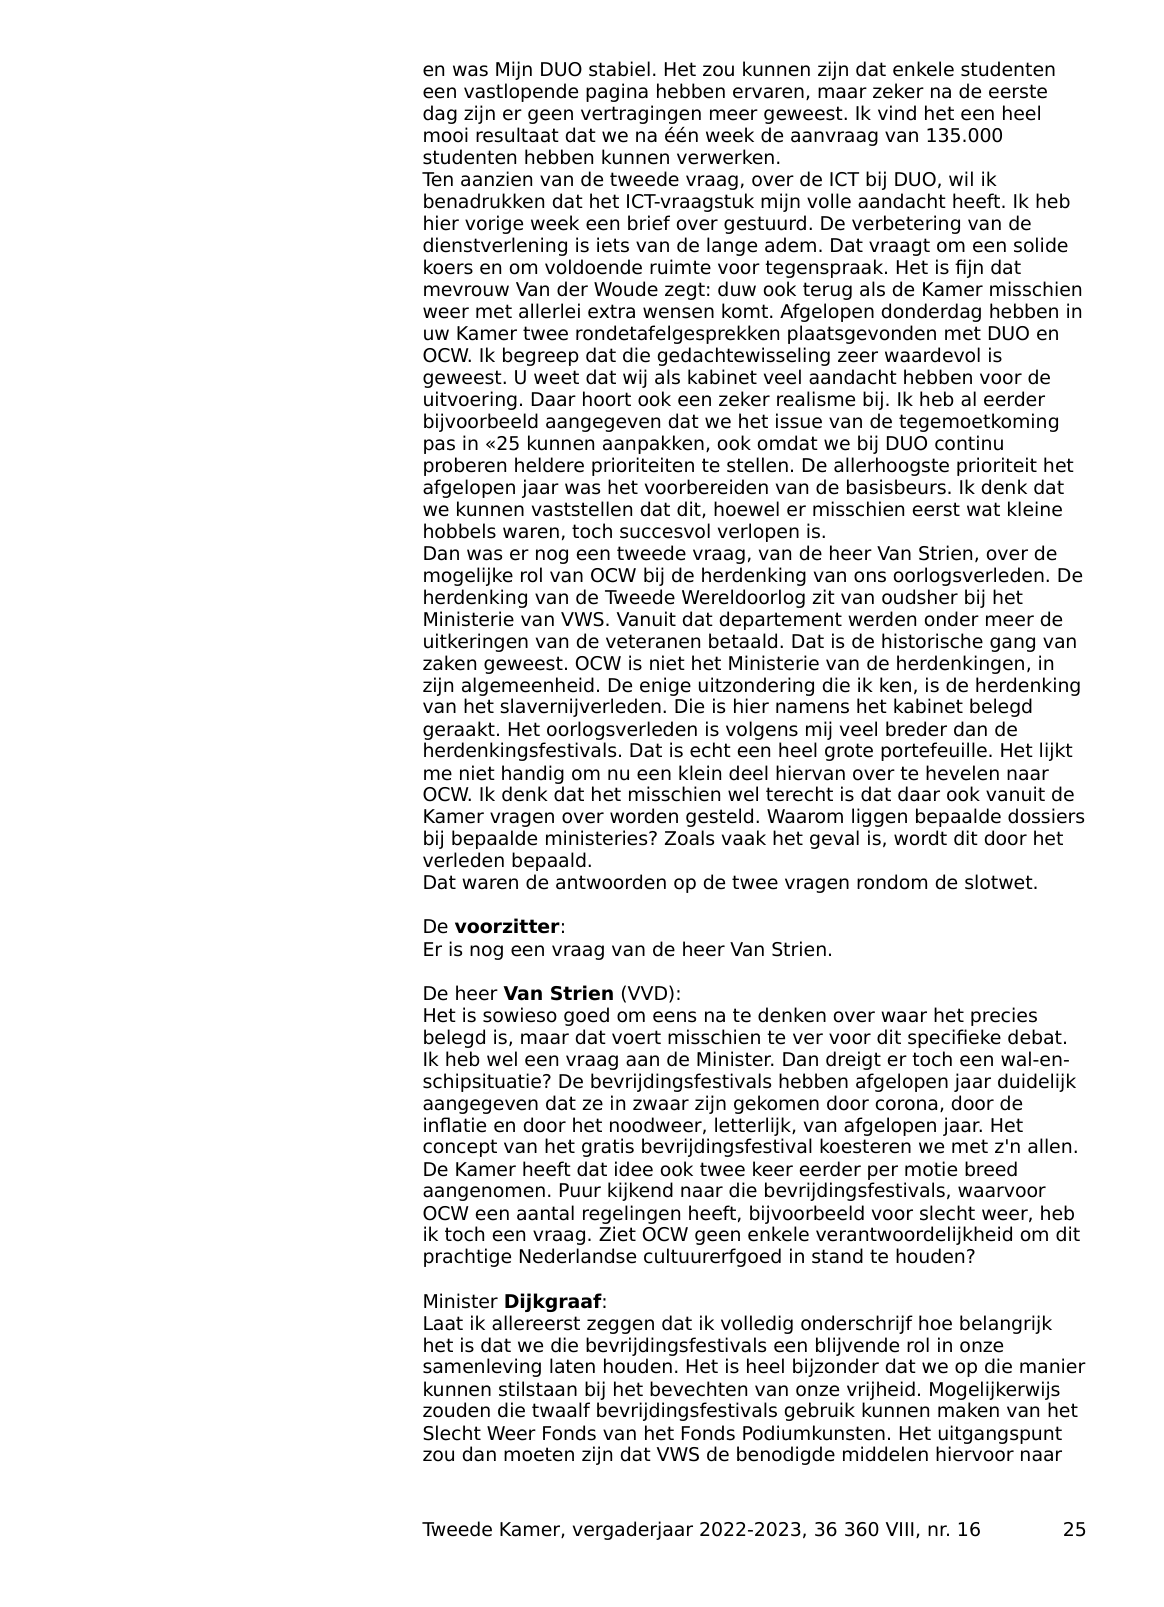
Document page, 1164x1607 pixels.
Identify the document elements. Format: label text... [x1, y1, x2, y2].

text De voorzitter: [422, 916, 1087, 938]
text Laat ik allereerst zeggen dat ik volledig onderschrijf hoe belangrijk het is dat we die bevrijdingsfestivals een blijvende rol in onze samenleving laten houden. Het is heel bijzonder dat we op die manier kunnen stilstaan bij het bevechten van onze vrijheid. Mogelijkerwijs zouden die twaalf bevrijdingsfestivals gebruik kunnen maken van het Slecht Weer Fonds van het Fonds Podiumkunsten. Het uitgangspunt zou dan moeten zijn dat VWS de benodigde middelen hiervoor naar [422, 1312, 1087, 1466]
text en was Mijn DUO stabiel. Het zou kunnen zijn dat enkele studenten een vastlopende pagina hebben ervaren, maar zeker na de eerste dag zijn er geen vertragingen meer geweest. Ik vind het een heel mooi resultaat dat we na één week de aanvraag van 135.000 studenten hebben kunnen verwerken. [422, 59, 1087, 169]
text Minister Dijkgraaf: [422, 1291, 1087, 1312]
text Ten aanzien van de tweede vraag, over de ICT bij DUO, wil ik benadrukken dat het ICT-vraagstuk mijn volle aandacht heeft. Ik heb hier vorige week een brief over gestuurd. De verbetering van de dienstverlening is iets van de lange adem. Dat vraagt om een solide koers en om voldoende ruimte voor tegenspraak. Het is fijn dat mevrouw Van der Woude zegt: duw ook terug als de Kamer misschien weer met allerlei extra wensen komt. Afgelopen donderdag hebben in uw Kamer twee rondetafelgesprekken plaatsgevonden met DUO en OCW. Ik begreep dat die gedachtewisseling zeer waardevol is geweest. U weet dat wij als kabinet veel aandacht hebben voor de uitvoering. Daar hoort ook een zeker realisme bij. Ik heb al eerder bijvoorbeeld aangegeven dat we het issue van de tegemoetkoming pas in «25 kunnen aanpakken, ook omdat we bij DUO continu proberen heldere prioriteiten te stellen. De allerhoogste prioriteit het afgelopen jaar was het voorbereiden van de basisbeurs. Ik denk dat we kunnen vaststellen dat dit, hoewel er misschien eerst wat kleine hobbels waren, toch succesvol verlopen is. [422, 169, 1087, 543]
text Het is sowieso goed om eens na te denken over waar het precies belegd is, maar dat voert misschien te ver voor dit specifieke debat. Ik heb wel een vraag aan de Minister. Dan dreigt er toch een wal-en-schipsituatie? De bevrijdingsfestivals hebben afgelopen jaar duidelijk aangegeven dat ze in zwaar zijn gekomen door corona, door de inflatie en door het noodweer, letterlijk, van afgelopen jaar. Het concept van het gratis bevrijdingsfestival koesteren we met z'n allen. De Kamer heeft dat idee ook twee keer eerder per motie breed aangenomen. Puur kijkend naar die bevrijdingsfestivals, waarvoor OCW een aantal regelingen heeft, bijvoorbeeld voor slecht weer, heb ik toch een vraag. Ziet OCW geen enkele verantwoordelijkheid om dit prachtige Nederlandse cultuurerfgoed in stand te houden? [422, 1004, 1087, 1268]
text Dan was er nog een tweede vraag, van de heer Van Strien, over de mogelijke rol van OCW bij de herdenking van ons oorlogsverleden. De herdenking van de Tweede Wereldoorlog zit van oudsher bij het Ministerie van VWS. Vanuit dat departement werden onder meer de uitkeringen van de veteranen betaald. Dat is de historische gang van zaken geweest. OCW is niet het Ministerie van de herdenkingen, in zijn algemeenheid. De enige uitzondering die ik ken, is de herdenking van het slavernijverleden. Die is hier namens het kabinet belegd geraakt. Het oorlogsverleden is volgens mij veel breder dan de herdenkingsfestivals. Dat is echt een heel grote portefeuille. Het lijkt me niet handig om nu een klein deel hiervan over te hevelen naar OCW. Ik denk dat het misschien wel terecht is dat daar ook vanuit de Kamer vragen over worden gesteld. Waarom liggen bepaalde dossiers bij bepaalde ministeries? Zoals vaak het geval is, wordt dit door het verleden bepaald. [422, 543, 1087, 872]
text De heer Van Strien (VVD): [422, 983, 1087, 1004]
text Er is nog een vraag van de heer Van Strien. [422, 938, 1087, 960]
text Dat waren de antwoorden op de twee vragen rondom de slotwet. [422, 872, 1087, 894]
